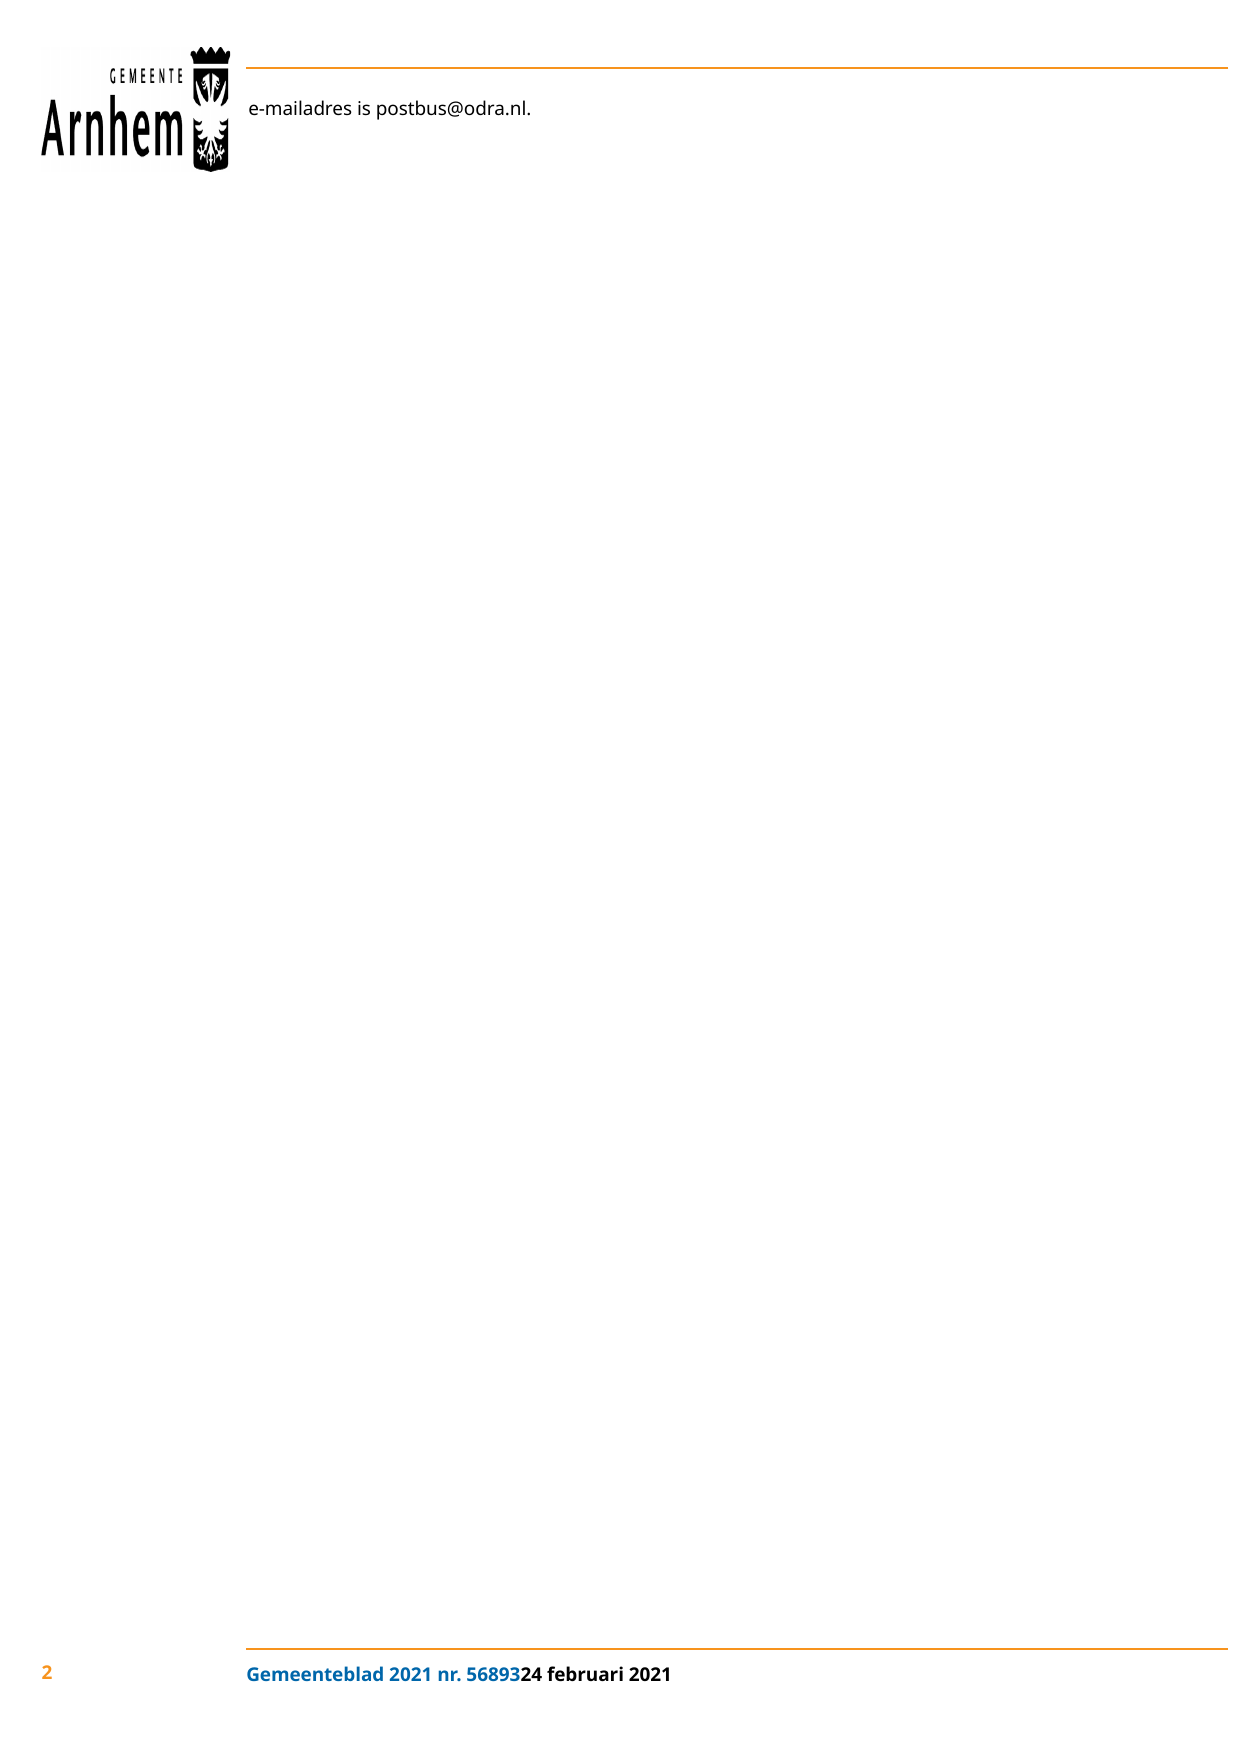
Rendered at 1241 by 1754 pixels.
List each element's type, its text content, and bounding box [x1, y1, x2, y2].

text e-mailadres is postbus@odra.nl. [248, 95, 1152, 121]
picture [41, 47, 231, 172]
